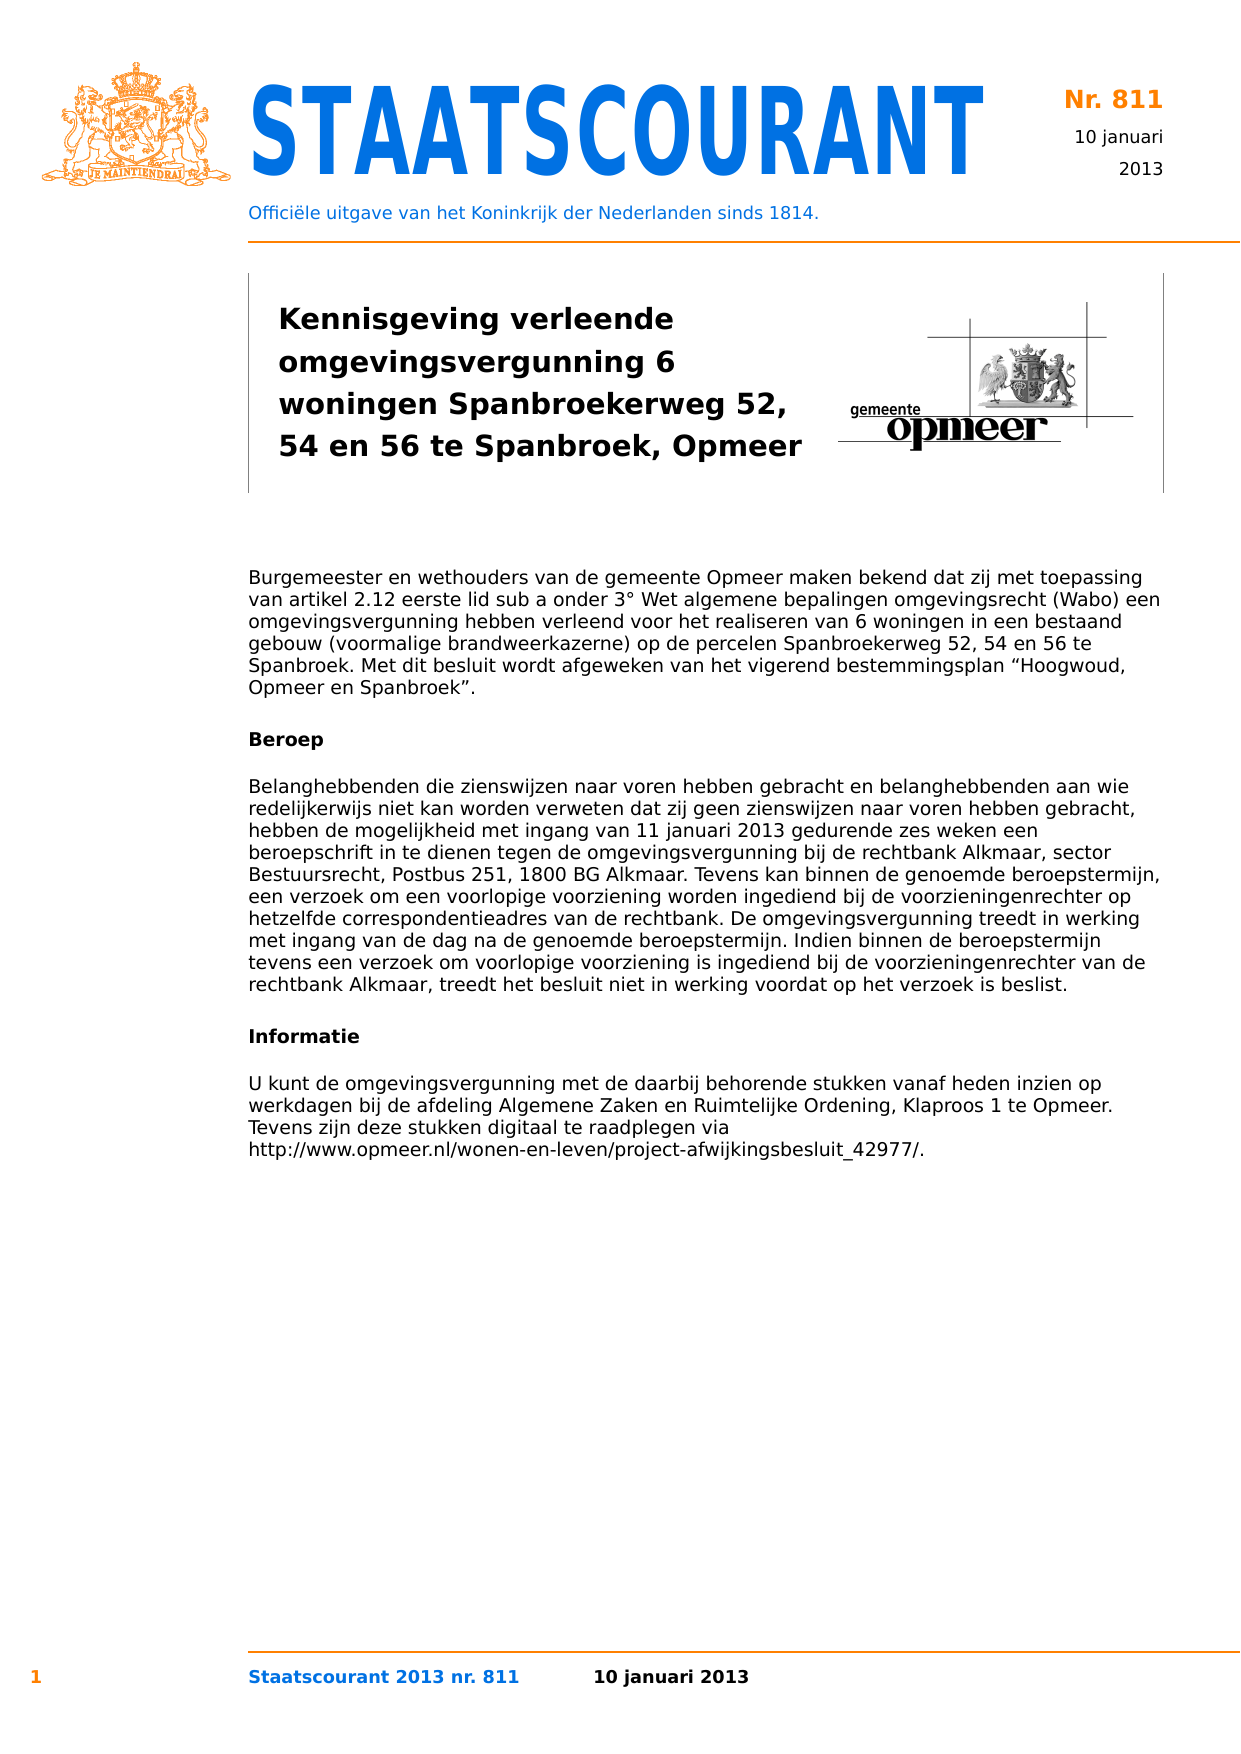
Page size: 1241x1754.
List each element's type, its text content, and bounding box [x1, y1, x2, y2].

text Belanghebbenden die zienswijzen naar voren hebben gebracht en belanghebbenden aan wie redelijkerwijs niet kan worden verweten dat zij geen zienswijzen naar voren hebben gebracht, hebben de mogelijkheid met ingang van 11 januari 2013 gedurende zes weken een beroepschrift in te dienen tegen de omgevingsvergunning bij de rechtbank Alkmaar, sector Bestuursrecht, Postbus 251, 1800 BG Alkmaar. Tevens kan binnen de genoemde beroepstermijn, een verzoek om een voorlopige voorziening worden ingediend bij de voorzieningenrechter op hetzelfde correspondentieadres van de rechtbank. De omgevingsvergunning treedt in werking met ingang van de dag na de genoemde beroepstermijn. Indien binnen de beroepstermijn tevens een verzoek om voorlopige voorziening is ingediend bij de voorzieningenrechter van de rechtbank Alkmaar, treedt het besluit niet in werking voordat op het verzoek is beslist. [248, 776, 1163, 996]
table_cell 2013 [998, 153, 1240, 203]
text U kunt de omgevingsvergunning met de daarbij behorende stukken vanaf heden inzien op werkdagen bij de afdeling Algemene Zaken en Ruimtelijke Ordening, Klaproos 1 te Opmeer. Tevens zijn deze stukken digitaal te raadplegen via http://www.opmeer.nl/wonen-en-leven/project-afwijkingsbesluit_42977/. [248, 1073, 1163, 1161]
subtitle Beroep [248, 729, 1163, 751]
table_cell Officiële uitgave van het Koninkrijk der Nederlanden sinds 1814. [248, 203, 1240, 241]
table_cell 10 januari [998, 121, 1240, 153]
table_header [25, 62, 248, 241]
text Burgemeester en wethouders van de gemeente Opmeer maken bekend dat zij met toepassing van artikel 2.12 eerste lid sub a onder 3° Wet algemene bepalingen omgevingsrecht (Wabo) een omgevingsvergunning hebben verleend voor het realiseren van 6 woningen in een bestaand gebouw (voormalige brandweerkazerne) op de percelen Spanbroekerweg 52, 54 en 56 te Spanbroek. Met dit besluit wordt afgeweken van het vigerend bestemmingsplan “Hoogwoud, Opmeer en Spanbroek”. [248, 567, 1163, 699]
table_header Nr. 811 [998, 62, 1240, 121]
subtitle Kennisgeving verleende omgevingsvergunning 6 woningen Spanbroekerweg 52, 54 en 56 te Spanbroek, Opmeer [249, 273, 1163, 493]
picture [838, 302, 1134, 451]
table_header STAATSCOURANT [248, 62, 998, 203]
picture [41, 62, 231, 186]
subtitle Informatie [248, 1026, 1163, 1048]
